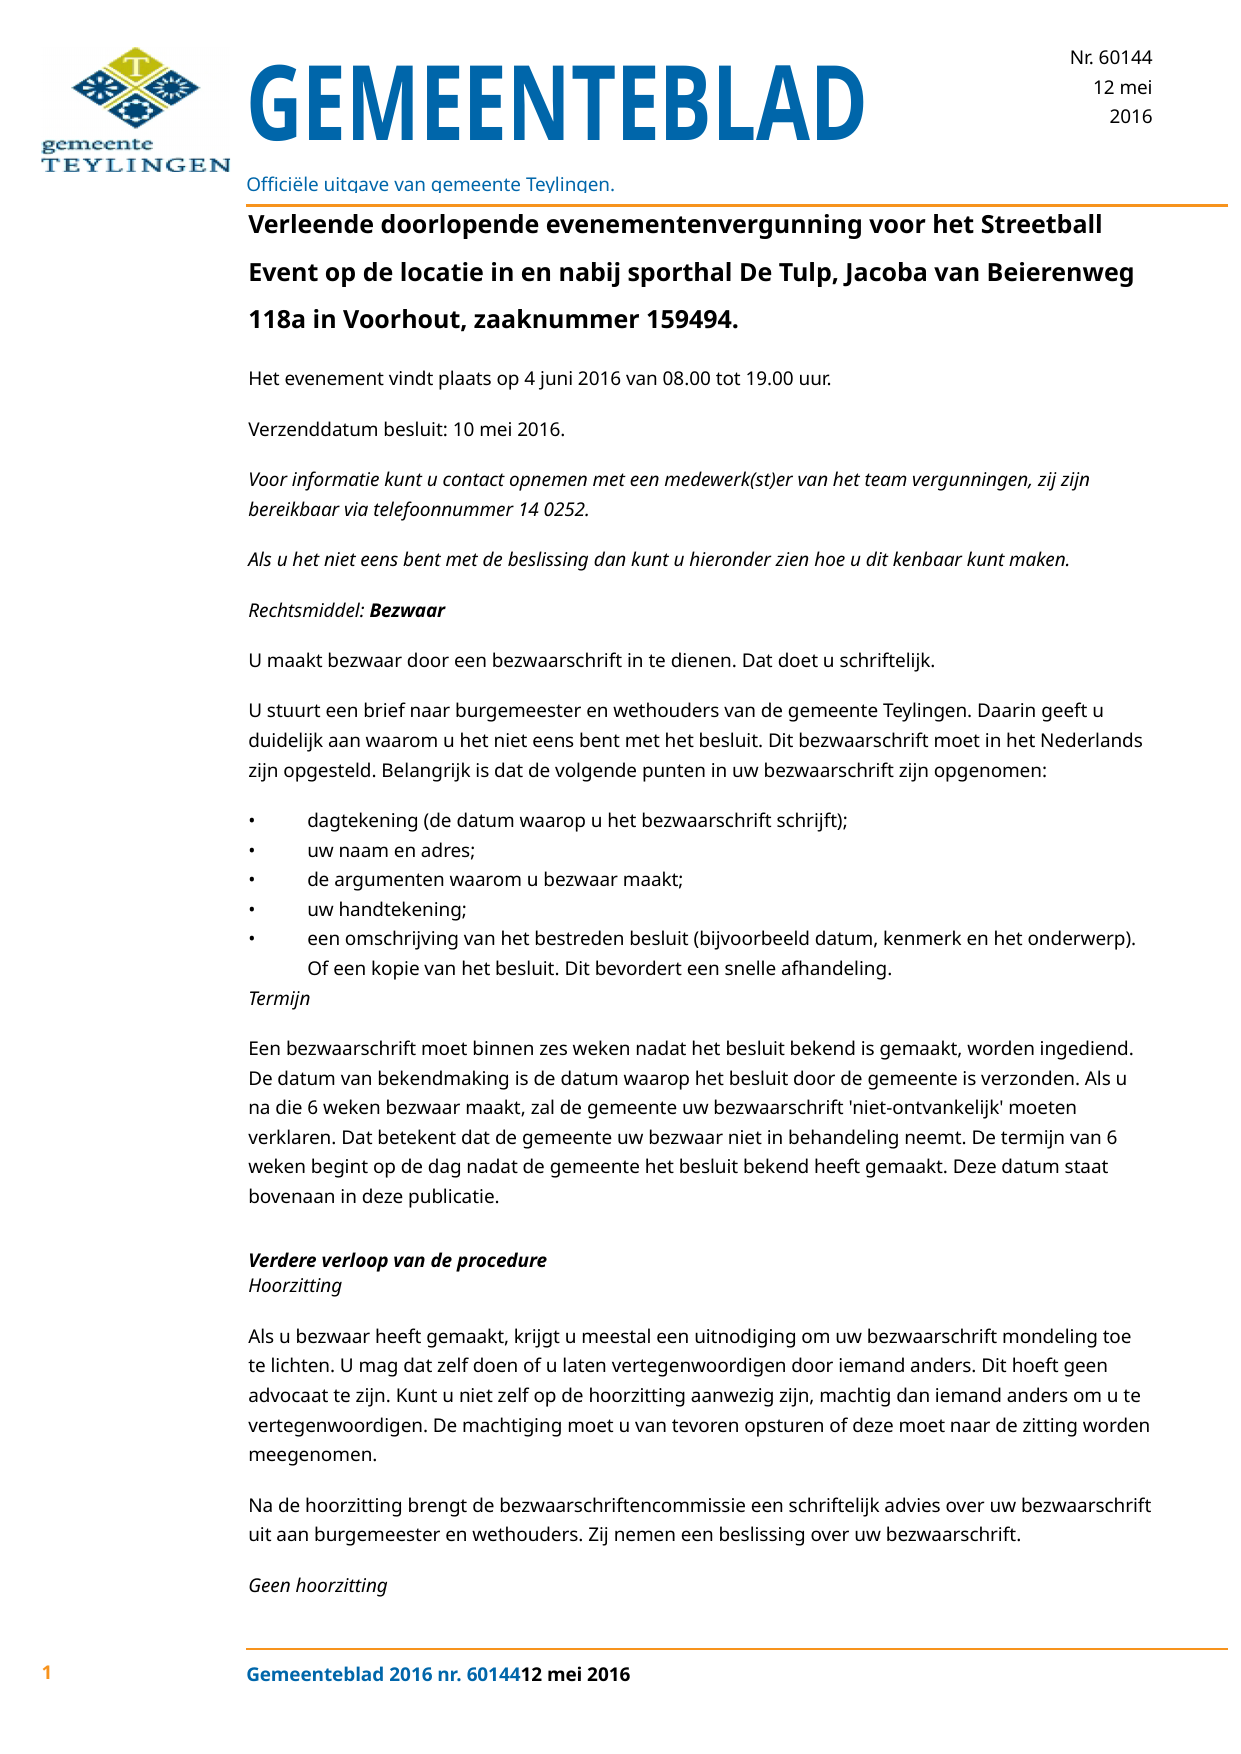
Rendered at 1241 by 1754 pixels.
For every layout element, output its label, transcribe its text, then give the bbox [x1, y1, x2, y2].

list een omschrijving van het bestreden besluit (bijvoorbeeld datum, kenmerk en het onderwerp). Of een kopie van het besluit. Dit bevordert een snelle afhandeling. [248, 926, 1152, 981]
text Termijn [248, 985, 1152, 1010]
list de argumenten waarom u bezwaar maakt; [248, 866, 1152, 892]
text Na de hoorzitting brengt de bezwaarschriftencommissie een schriftelijk advies over uw bezwaarschrift uit aan burgemeester en wethouders. Zij nemen een beslissing over uw bezwaarschrift. [248, 1492, 1152, 1547]
text U maakt bezwaar door een bezwaarschrift in te dienen. Dat doet u schriftelijk. [248, 647, 1152, 673]
list uw handtekening; [248, 896, 1152, 922]
text Rechtsmiddel: Bezwaar [248, 597, 1152, 622]
list uw naam en adres; [248, 837, 1152, 862]
text Verzenddatum besluit: 10 mei 2016. [248, 416, 1152, 442]
text Als u het niet eens bent met de beslissing dan kunt u hieronder zien hoe u dit kenbaar kunt maken. [248, 546, 1152, 572]
text Als u bezwaar heeft gemaakt, krijgt u meestal een uitnodiging om uw bezwaarschrift mondeling toe te lichten. U mag dat zelf doen of u laten vertegenwoordigen door iemand anders. Dit hoeft geen advocaat te zijn. Kunt u niet zelf op de hoorzitting aanwezig zijn, machtig dan iemand anders om u te vertegenwoordigen. De machtiging moet u van tevoren opsturen of deze moet naar de zitting worden meegenomen. [248, 1323, 1152, 1467]
text U stuurt een brief naar burgemeester en wethouders van de gemeente Teylingen. Daarin geeft u duidelijk aan waarom u het niet eens bent met het besluit. Dit bezwaarschrift moet in het Nederlands zijn opgesteld. Belangrijk is dat de volgende punten in uw bezwaarschrift zijn opgenomen: [248, 698, 1152, 782]
text Verdere verloop van de procedure [248, 1247, 1152, 1273]
text Voor informatie kunt u contact opnemen met een medewerk(st)er van het team vergunningen, zij zijn bereikbaar via telefoonnummer 14 0252. [248, 466, 1152, 522]
text Verleende doorlopende evenementenvergunning voor het Streetball Event op de locatie in en nabij sporthal De Tulp, Jacoba van Beierenweg 118a in Voorhout, zaaknummer 159494. [248, 207, 1152, 336]
picture [41, 47, 231, 172]
text Het evenement vindt plaats op 4 juni 2016 van 08.00 tot 19.00 uur. [248, 366, 1152, 391]
text Hoorzitting [248, 1273, 1152, 1298]
list dagtekening (de datum waarop u het bezwaarschrift schrijft); [248, 807, 1152, 833]
text Een bezwaarschrift moet binnen zes weken nadat het besluit bekend is gemaakt, worden ingediend. De datum van bekendmaking is de datum waarop het besluit door de gemeente is verzonden. Als u na die 6 weken bezwaar maakt, zal de gemeente uw bezwaarschrift 'niet-ontvankelijk' moeten verklaren. Dat betekent dat de gemeente uw bezwaar niet in behandeling neemt. De termijn van 6 weken begint op de dag nadat de gemeente het besluit bekend heeft gemaakt. Deze datum staat bovenaan in deze publicatie. [248, 1035, 1152, 1209]
text Geen hoorzitting [248, 1572, 1152, 1598]
